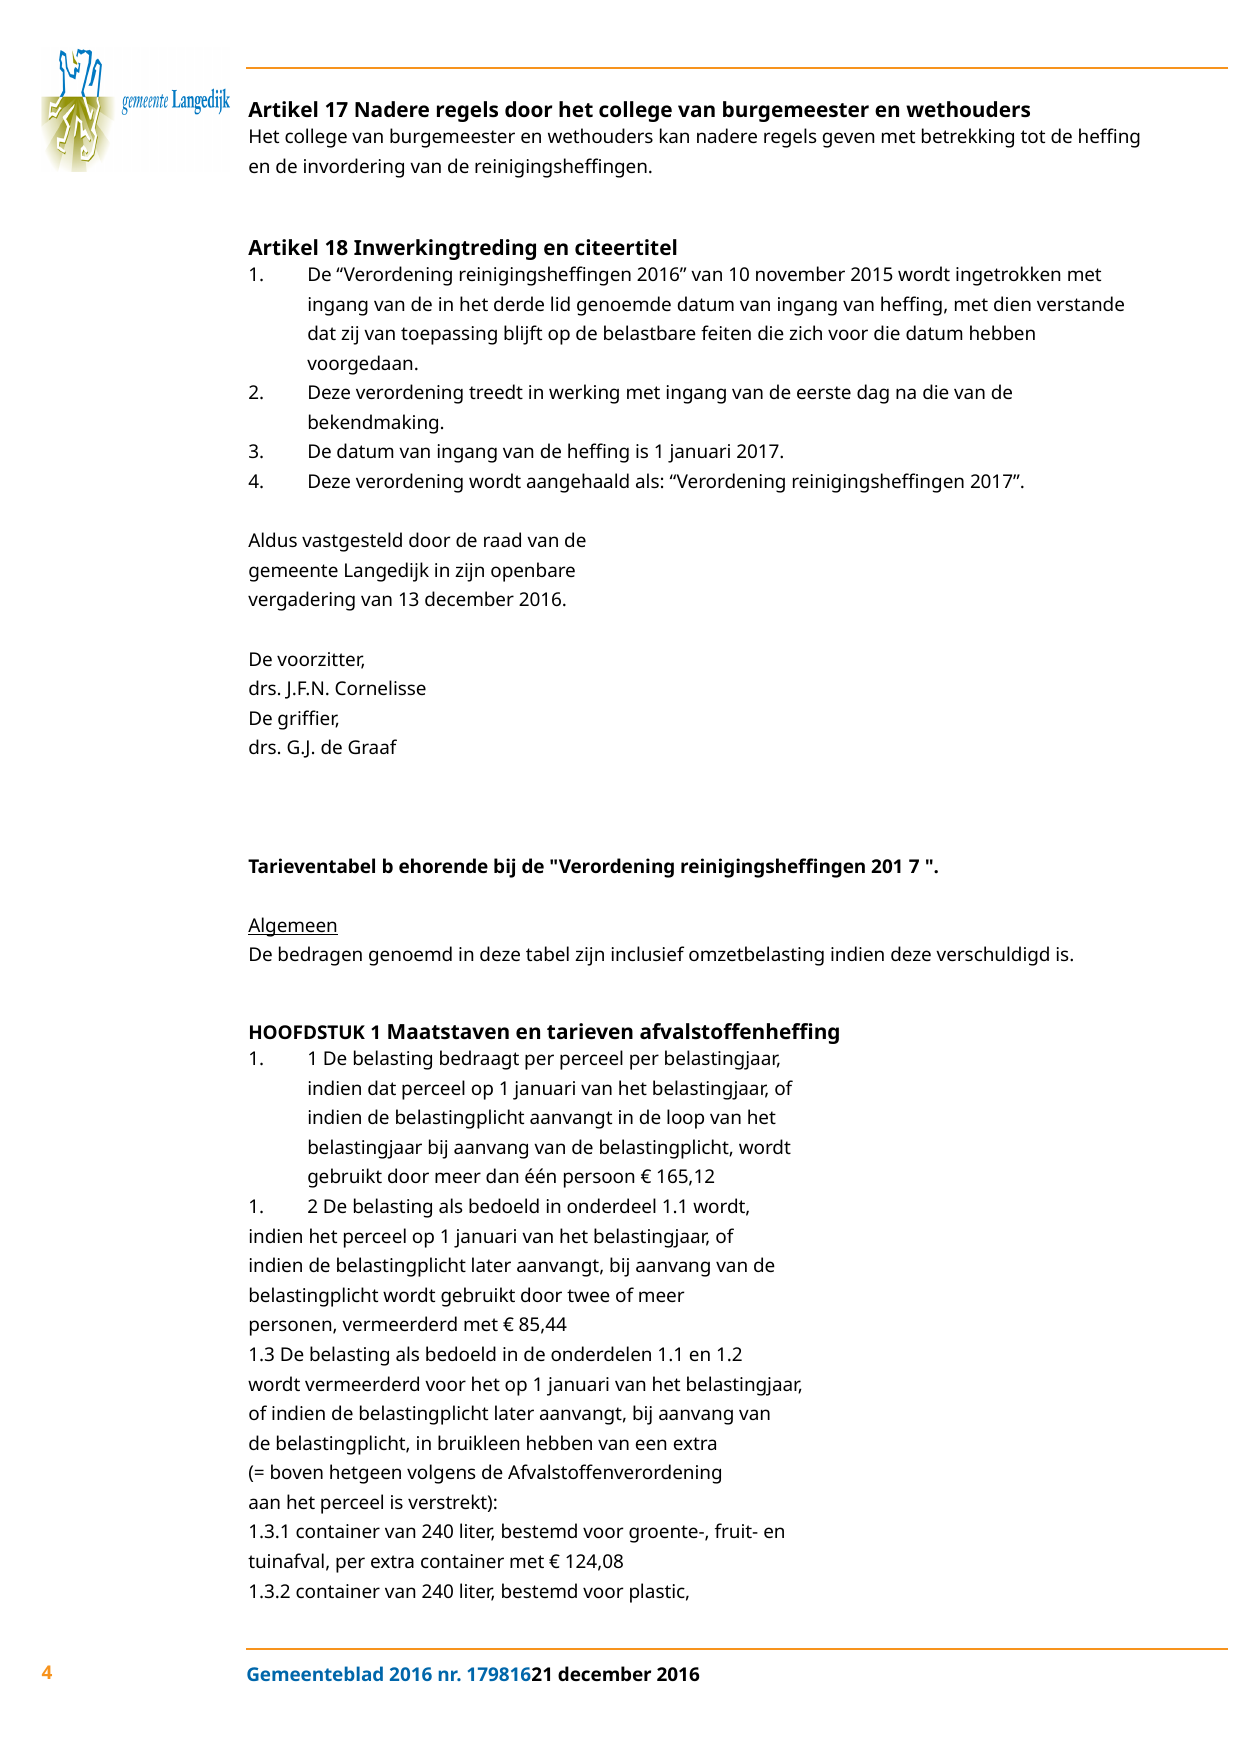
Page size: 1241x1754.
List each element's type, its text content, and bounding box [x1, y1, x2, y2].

list 2 De belasting als bedoeld in onderdeel 1.1 wordt, [248, 1193, 1152, 1219]
text (= boven hetgeen volgens de Afvalstoffenverordening [248, 1459, 1152, 1485]
list Deze verordening wordt aangehaald als: “Verordening reinigingsheffingen 2017”. [248, 468, 1152, 494]
text drs. J.F.N. Cornelisse [248, 675, 1152, 701]
text de belastingplicht, in bruikleen hebben van een extra [248, 1430, 1152, 1456]
list indien de belastingplicht aanvangt in de loop van het [248, 1104, 1152, 1130]
text wordt vermeerderd voor het op 1 januari van het belastingjaar, [248, 1371, 1152, 1396]
list De “Verordening reinigingsheffingen 2016” van 10 november 2015 wordt ingetrokken met ingang van de in het derde lid genoemde datum van ingang van heffing, met dien verstande dat zij van toepassing blijft op de belastbare feiten die zich voor die datum hebben voorgedaan. [248, 261, 1152, 376]
text HOOFDSTUK 1 Maatstaven en tarieven afvalstoffenheffing [248, 1017, 1152, 1045]
text 1.3.1 container van 240 liter, bestemd voor groente-, fruit- en [248, 1519, 1152, 1544]
picture [41, 47, 231, 172]
text drs. G.J. de Graaf [248, 734, 1152, 760]
list belastingjaar bij aanvang van de belastingplicht, wordt [248, 1134, 1152, 1160]
text 1.3 De belasting als bedoeld in de onderdelen 1.1 en 1.2 [248, 1341, 1152, 1367]
text aan het perceel is verstrekt): [248, 1489, 1152, 1515]
text Aldus vastgesteld door de raad van de [248, 527, 1152, 553]
text belastingplicht wordt gebruikt door twee of meer [248, 1282, 1152, 1308]
text tuinafval, per extra container met € 124,08 [248, 1548, 1152, 1574]
text Artikel 17 Nadere regels door het college van burgemeester en wethouders [248, 95, 1152, 123]
list indien dat perceel op 1 januari van het belastingjaar, of [248, 1075, 1152, 1101]
list 1 De belasting bedraagt per perceel per belastingjaar, [248, 1045, 1152, 1071]
text of indien de belastingplicht later aanvangt, bij aanvang van [248, 1400, 1152, 1426]
text indien het perceel op 1 januari van het belastingjaar, of [248, 1223, 1152, 1248]
list Deze verordening treedt in werking met ingang van de eerste dag na die van de bekendmaking. [248, 379, 1152, 435]
text gemeente Langedijk in zijn openbare [248, 557, 1152, 583]
text De voorzitter, [248, 646, 1152, 672]
text Artikel 18 Inwerkingtreding en citeertitel [248, 233, 1152, 261]
list gebruikt door meer dan één persoon € 165,12 [248, 1164, 1152, 1189]
text Algemeen [248, 912, 1152, 938]
text De bedragen genoemd in deze tabel zijn inclusief omzetbelasting indien deze verschuldigd is. [248, 942, 1152, 967]
text vergadering van 13 december 2016. [248, 587, 1152, 612]
text Het college van burgemeester en wethouders kan nadere regels geven met betrekking tot de heffing en de invordering van de reinigingsheffingen. [248, 123, 1152, 178]
text personen, vermeerderd met € 85,44 [248, 1312, 1152, 1337]
text indien de belastingplicht later aanvangt, bij aanvang van de [248, 1252, 1152, 1278]
text De griffier, [248, 705, 1152, 731]
text Tarieventabel b ehorende bij de "Verordening reinigingsheffingen 201 7 ". [248, 853, 1152, 879]
text 1.3.2 container van 240 liter, bestemd voor plastic, [248, 1578, 1152, 1603]
list De datum van ingang van de heffing is 1 januari 2017. [248, 439, 1152, 464]
